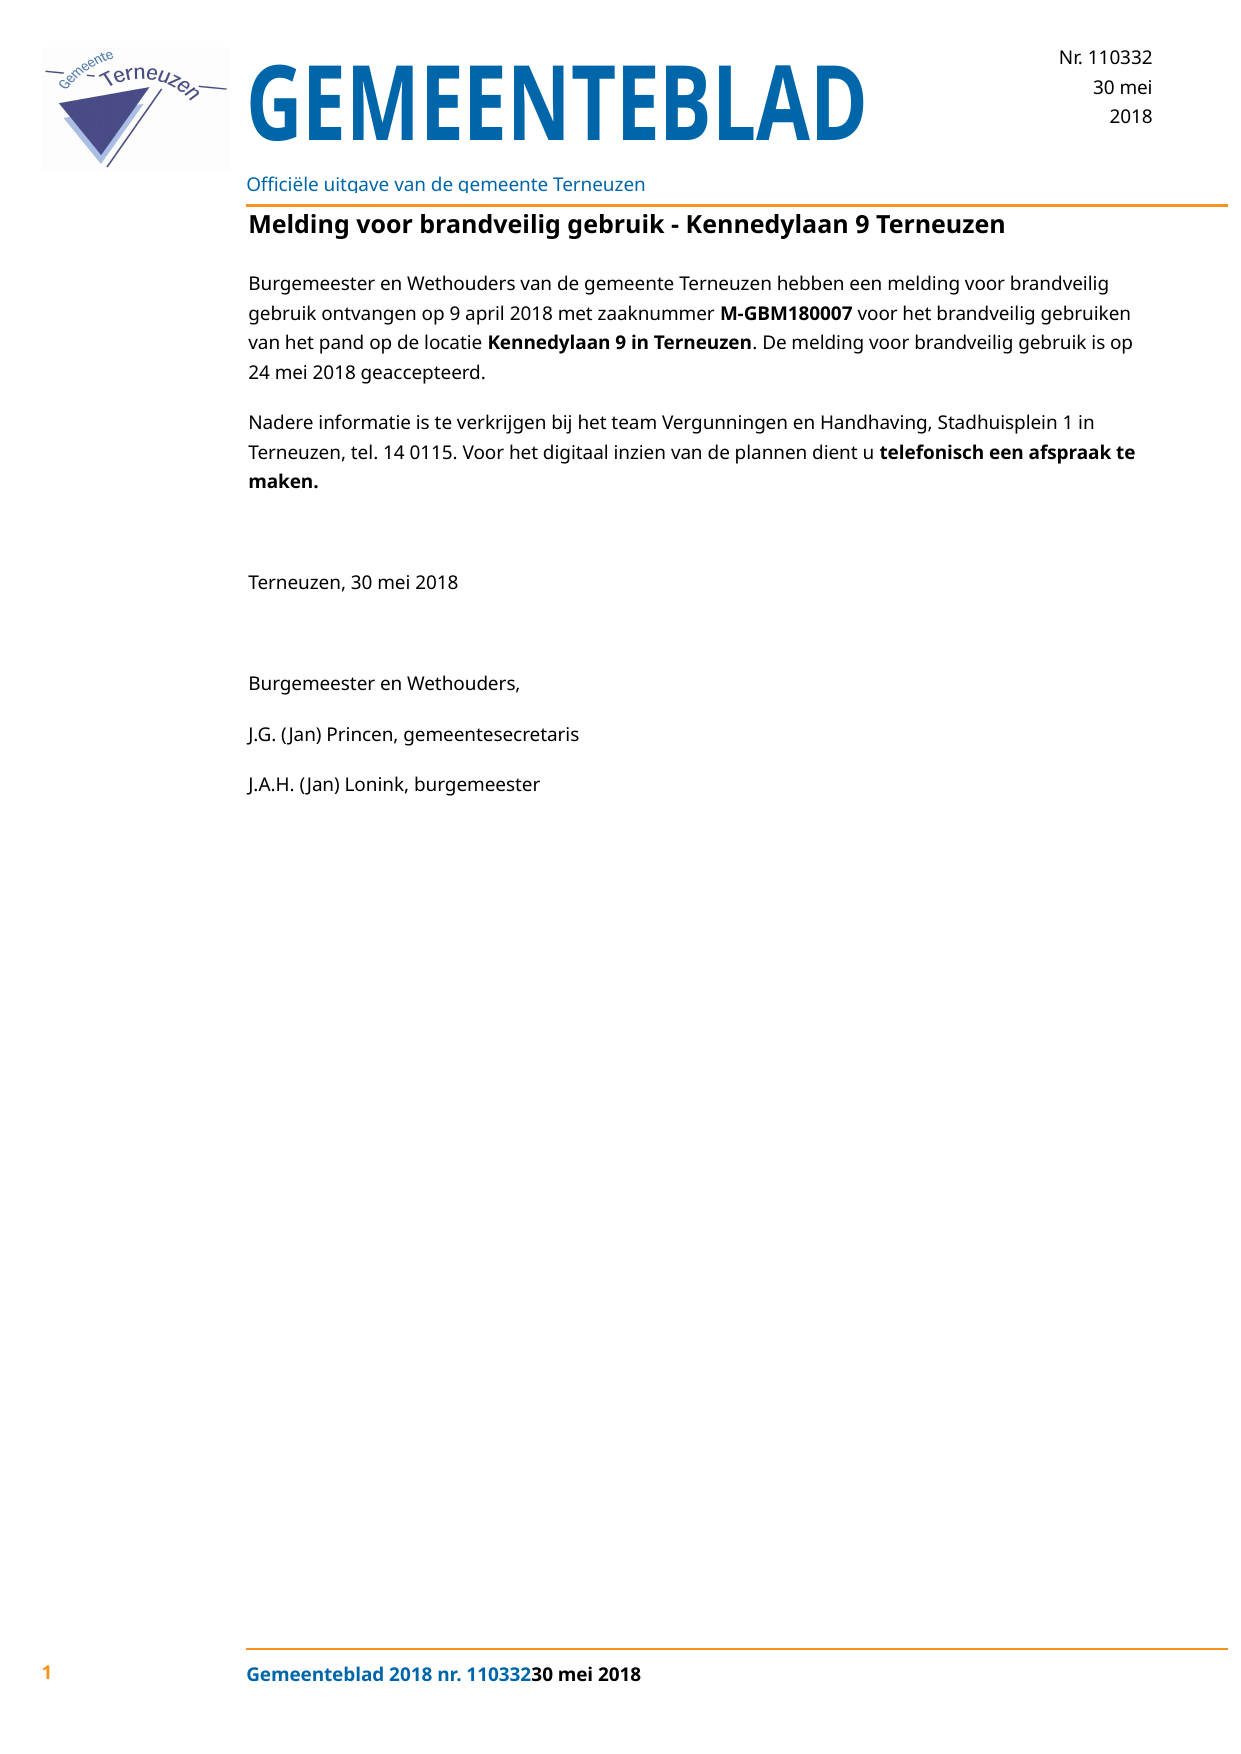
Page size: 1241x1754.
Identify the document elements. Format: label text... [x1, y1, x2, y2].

text Terneuzen, 30 mei 2018 [248, 569, 1152, 595]
text Melding voor brandveilig gebruik - Kennedylaan 9 Terneuzen [248, 207, 1152, 241]
text J.G. (Jan) Princen, gemeentesecretaris [248, 721, 1152, 746]
text J.A.H. (Jan) Lonink, burgemeester [248, 771, 1152, 797]
text Burgemeester en Wethouders van de gemeente Terneuzen hebben een melding voor brandveilig gebruik ontvangen op 9 april 2018 met zaaknummer M-GBM180007 voor het brandveilig gebruiken van het pand op de locatie Kennedylaan 9 in Terneuzen. De melding voor brandveilig gebruik is op 24 mei 2018 geaccepteerd. [248, 270, 1152, 385]
picture [41, 47, 231, 172]
text Burgemeester en Wethouders, [248, 670, 1152, 696]
text Nadere informatie is te verkrijgen bij het team Vergunningen en Handhaving, Stadhuisplein 1 in Terneuzen, tel. 14 0115. Voor het digitaal inzien van de plannen dient u telefonisch een afspraak te maken. [248, 409, 1152, 494]
